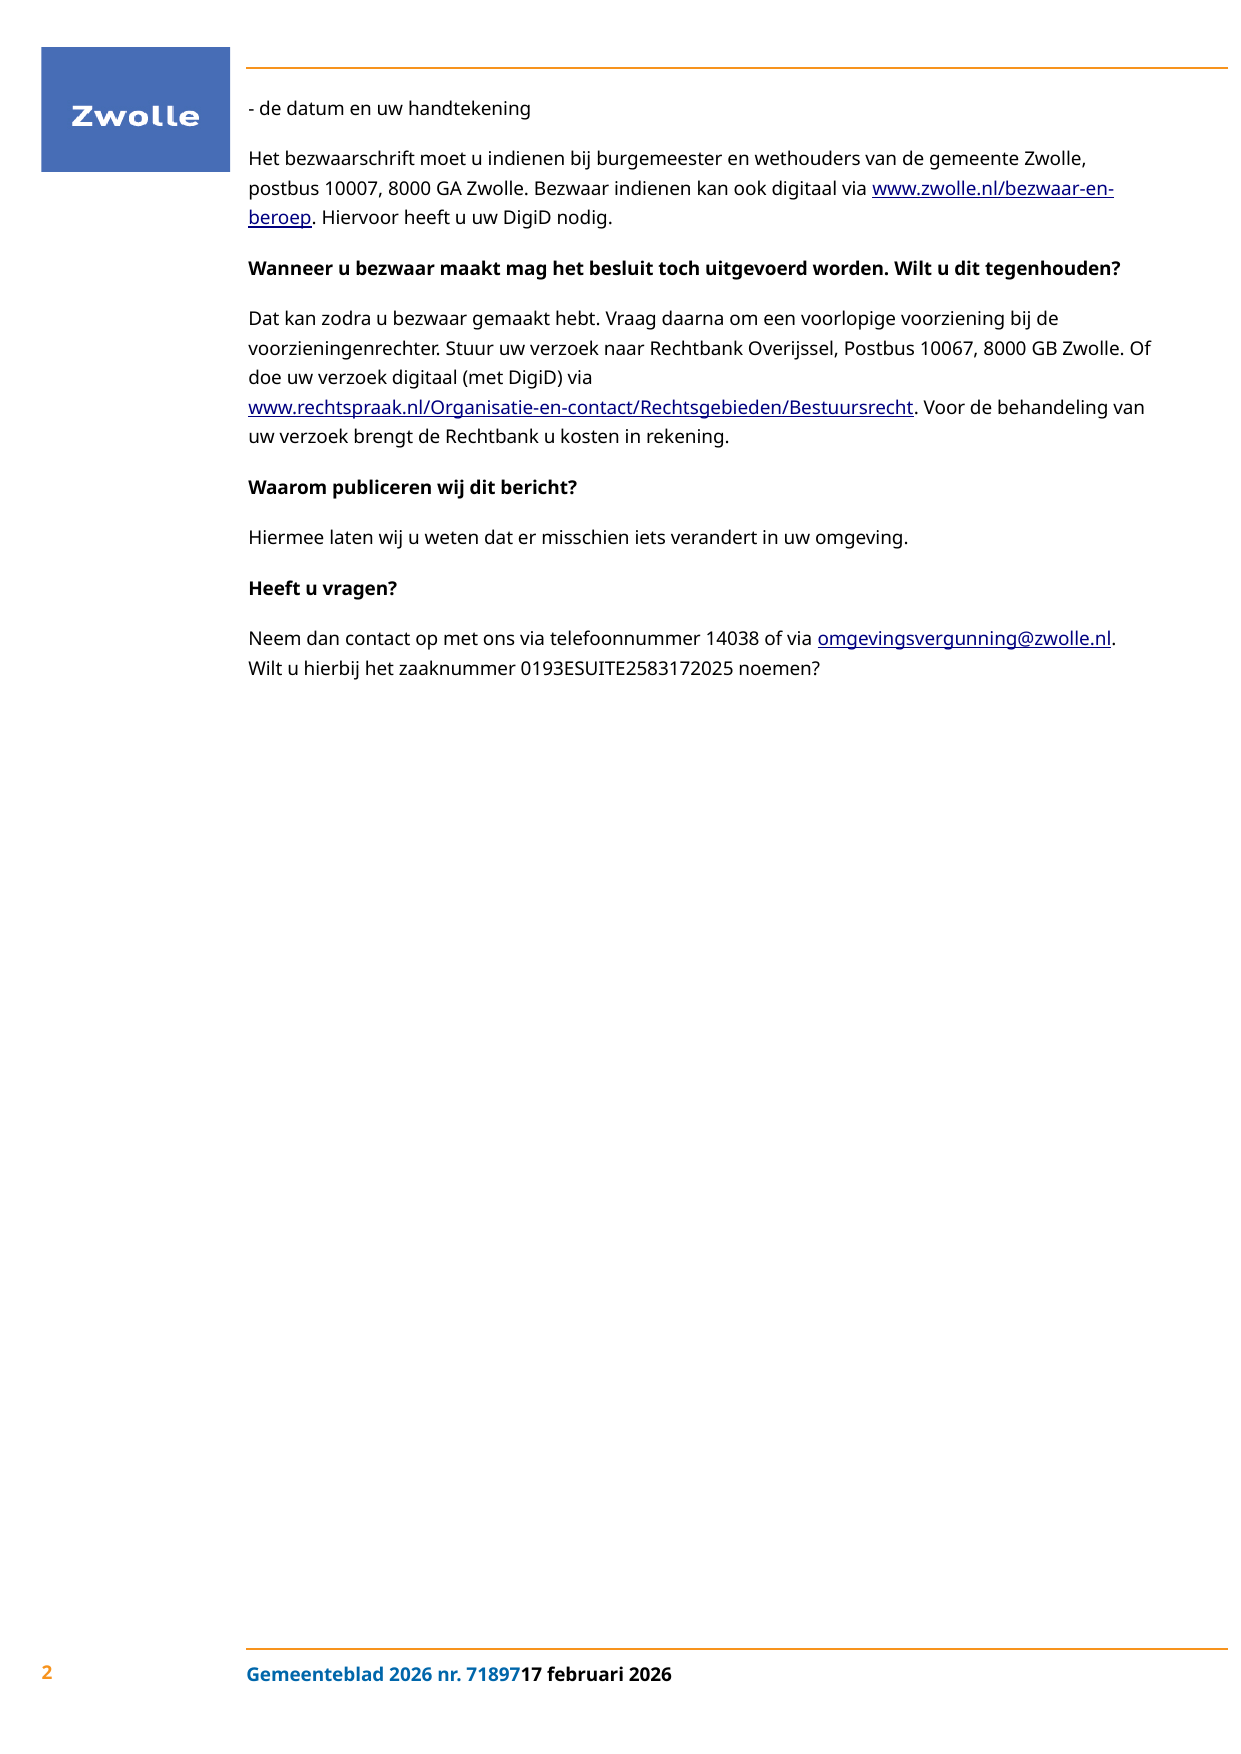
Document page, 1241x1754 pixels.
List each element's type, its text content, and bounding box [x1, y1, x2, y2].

text Neem dan contact op met ons via telefoonnummer 14038 of via omgevingsvergunning@zwolle.nl. Wilt u hierbij het zaaknummer 0193ESUITE2583172025 noemen? [248, 625, 1152, 681]
text Waarom publiceren wij dit bericht? [248, 474, 1152, 500]
text Dat kan zodra u bezwaar gemaakt hebt. Vraag daarna om een voorlopige voorziening bij de voorzieningenrechter. Stuur uw verzoek naar Rechtbank Overijssel, Postbus 10067, 8000 GB Zwolle. Of doe uw verzoek digitaal (met DigiD) via www.rechtspraak.nl/Organisatie-en-contact/Rechtsgebieden/Bestuursrecht. Voor de behandeling van uw verzoek brengt de Rechtbank u kosten in rekening. [248, 305, 1152, 449]
text Wanneer u bezwaar maakt mag het besluit toch uitgevoerd worden. Wilt u dit tegenhouden? [248, 255, 1152, 281]
picture [41, 47, 231, 172]
text - de datum en uw handtekening [248, 95, 1152, 121]
text Hiermee laten wij u weten dat er misschien iets verandert in uw omgeving. [248, 524, 1152, 550]
text Het bezwaarschrift moet u indienen bij burgemeester en wethouders van de gemeente Zwolle, postbus 10007, 8000 GA Zwolle. Bezwaar indienen kan ook digitaal via www.zwolle.nl/bezwaar-en-beroep. Hiervoor heeft u uw DigiD nodig. [248, 145, 1152, 230]
text Heeft u vragen? [248, 575, 1152, 601]
